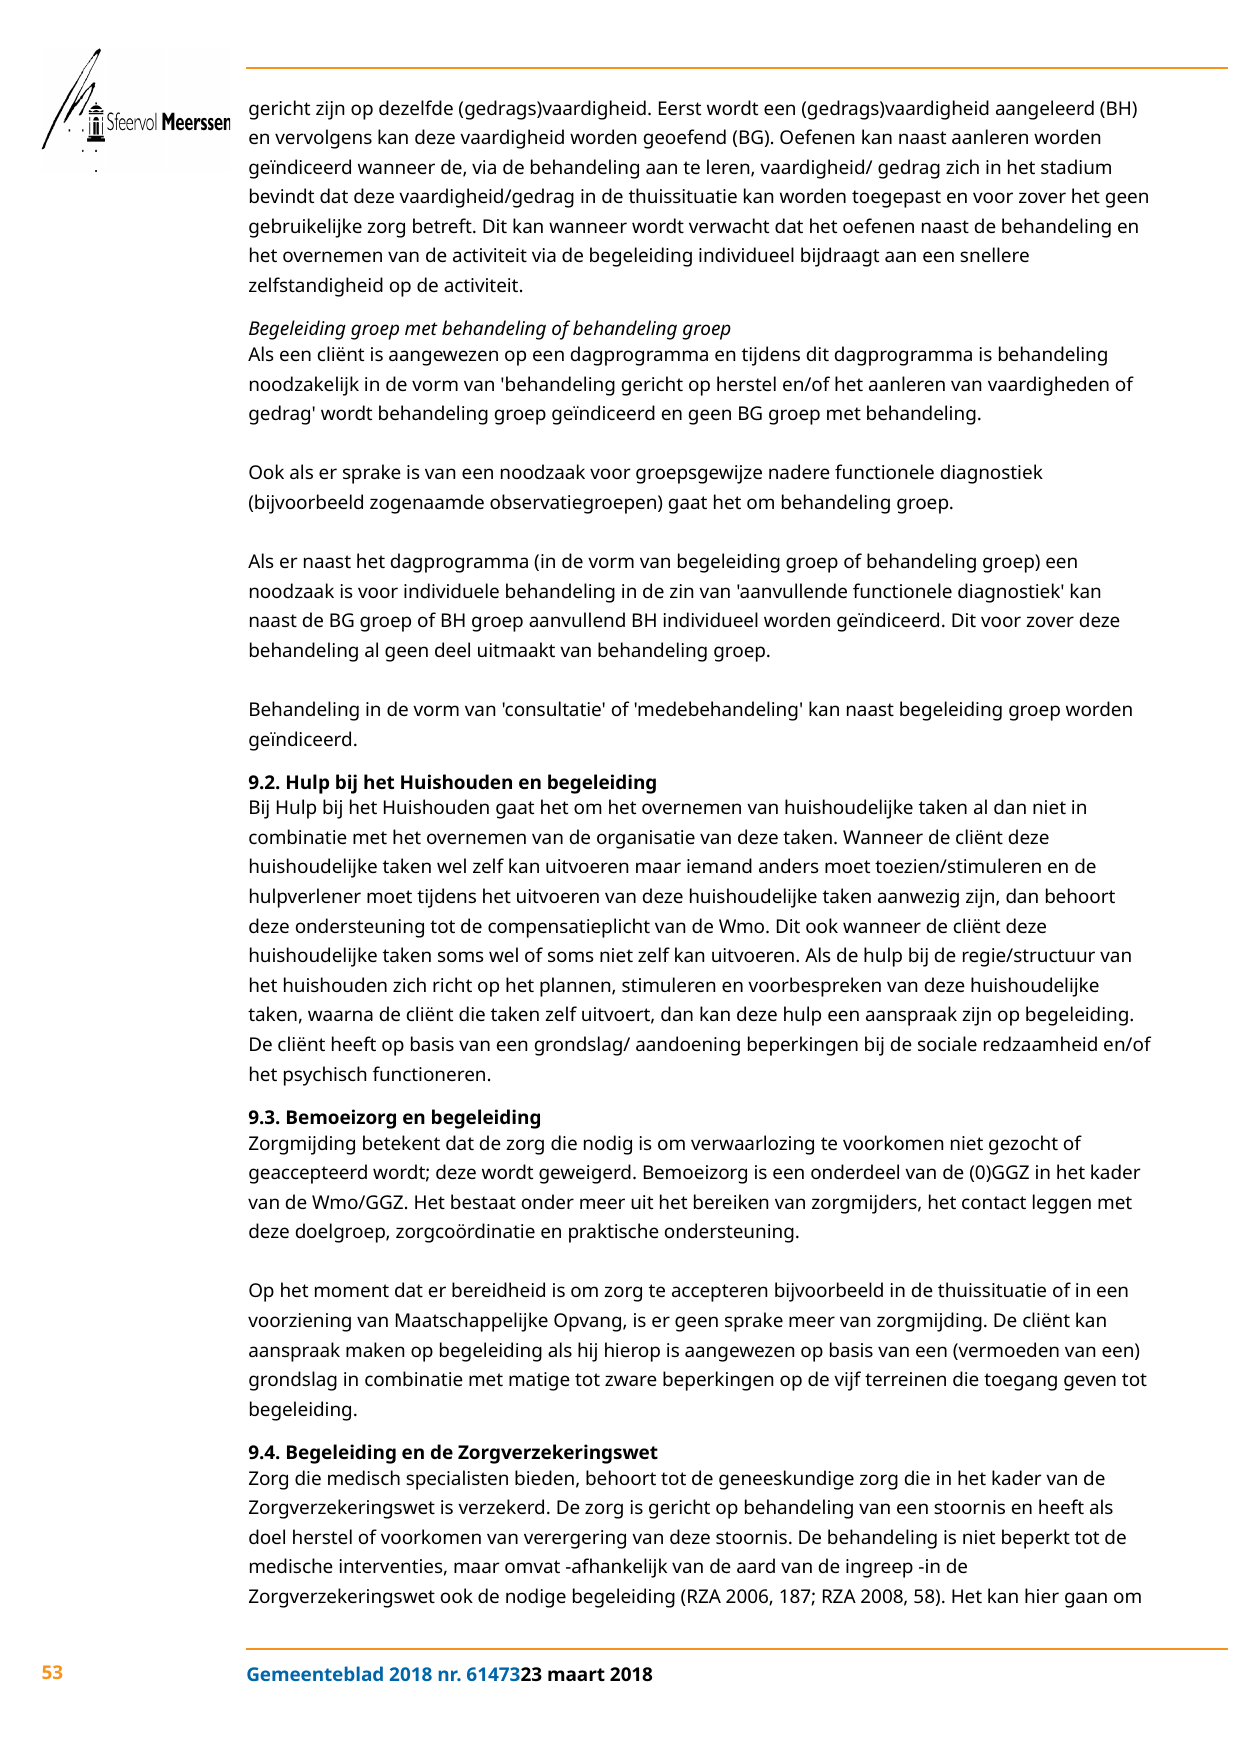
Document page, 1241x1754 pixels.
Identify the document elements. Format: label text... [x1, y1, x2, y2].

picture [41, 47, 231, 172]
text Zorgmijding betekent dat de zorg die nodig is om verwaarlozing te voorkomen niet gezocht of geaccepteerd wordt; deze wordt geweigerd. Bemoeizorg is een onderdeel van de (0)GGZ in het kader van de Wmo/GGZ. Het bestaat onder meer uit het bereiken van zorgmijders, het contact leggen met deze doelgroep, zorgcoördinatie en praktische ondersteuning. [248, 1130, 1152, 1244]
text Begeleiding groep met behandeling of behandeling groep [248, 315, 1152, 341]
text gericht zijn op dezelfde (gedrags)vaardigheid. Eerst wordt een (gedrags)vaardigheid aangeleerd (BH) en vervolgens kan deze vaardigheid worden geoefend (BG). Oefenen kan naast aanleren worden geïndiceerd wanneer de, via de behandeling aan te leren, vaardigheid/ gedrag zich in het stadium bevindt dat deze vaardigheid/gedrag in de thuissituatie kan worden toegepast en voor zover het geen gebruikelijke zorg betreft. Dit kan wanneer wordt verwacht dat het oefenen naast de behandeling en het overnemen van de activiteit via de begeleiding individueel bijdraagt aan een snellere zelfstandigheid op de activiteit. [248, 95, 1152, 298]
text 9.4. Begeleiding en de Zorgverzekeringswet [248, 1439, 1152, 1465]
text Op het moment dat er bereidheid is om zorg te accepteren bijvoorbeeld in de thuissituatie of in een voorziening van Maatschappelijke Opvang, is er geen sprake meer van zorgmijding. De cliënt kan aanspraak maken op begeleiding als hij hierop is aangewezen op basis van een (vermoeden van een) grondslag in combinatie met matige tot zware beperkingen op de vijf terreinen die toegang geven tot begeleiding. [248, 1278, 1152, 1422]
text Zorg die medisch specialisten bieden, behoort tot de geneeskundige zorg die in het kader van de Zorgverzekeringswet is verzekerd. De zorg is gericht op behandeling van een stoornis en heeft als doel herstel of voorkomen van verergering van deze stoornis. De behandeling is niet beperkt tot de medische interventies, maar omvat -afhankelijk van de aard van de ingreep -in de Zorgverzekeringswet ook de nodige begeleiding (RZA 2006, 187; RZA 2008, 58). Het kan hier gaan om [248, 1465, 1152, 1609]
text Behandeling in de vorm van 'consultatie' of 'medebehandeling' kan naast begeleiding groep worden geïndiceerd. [248, 696, 1152, 751]
text Ook als er sprake is van een noodzaak voor groepsgewijze nadere functionele diagnostiek (bijvoorbeeld zogenaamde observatiegroepen) gaat het om behandeling groep. [248, 459, 1152, 515]
text Als een cliënt is aangewezen op een dagprogramma en tijdens dit dagprogramma is behandeling noodzakelijk in de vorm van 'behandeling gericht op herstel en/of het aanleren van vaardigheden of gedrag' wordt behandeling groep geïndiceerd en geen BG groep met behandeling. [248, 341, 1152, 426]
text Als er naast het dagprogramma (in de vorm van begeleiding groep of behandeling groep) een noodzaak is voor individuele behandeling in de zin van 'aanvullende functionele diagnostiek' kan naast de BG groep of BH groep aanvullend BH individueel worden geïndiceerd. Dit voor zover deze behandeling al geen deel uitmaakt van behandeling groep. [248, 548, 1152, 663]
text 9.3. Bemoeizorg en begeleiding [248, 1104, 1152, 1130]
text Bij Hulp bij het Huishouden gaat het om het overnemen van huishoudelijke taken al dan niet in combinatie met het overnemen van de organisatie van deze taken. Wanneer de cliënt deze huishoudelijke taken wel zelf kan uitvoeren maar iemand anders moet toezien/stimuleren en de hulpverlener moet tijdens het uitvoeren van deze huishoudelijke taken aanwezig zijn, dan behoort deze ondersteuning tot de compensatieplicht van de Wmo. Dit ook wanneer de cliënt deze huishoudelijke taken soms wel of soms niet zelf kan uitvoeren. Als de hulp bij de regie/structuur van het huishouden zich richt op het plannen, stimuleren en voorbespreken van deze huishoudelijke taken, waarna de cliënt die taken zelf uitvoert, dan kan deze hulp een aanspraak zijn op begeleiding. De cliënt heeft op basis van een grondslag/ aandoening beperkingen bij de sociale redzaamheid en/of het psychisch functioneren. [248, 794, 1152, 1087]
text 9.2. Hulp bij het Huishouden en begeleiding [248, 769, 1152, 794]
